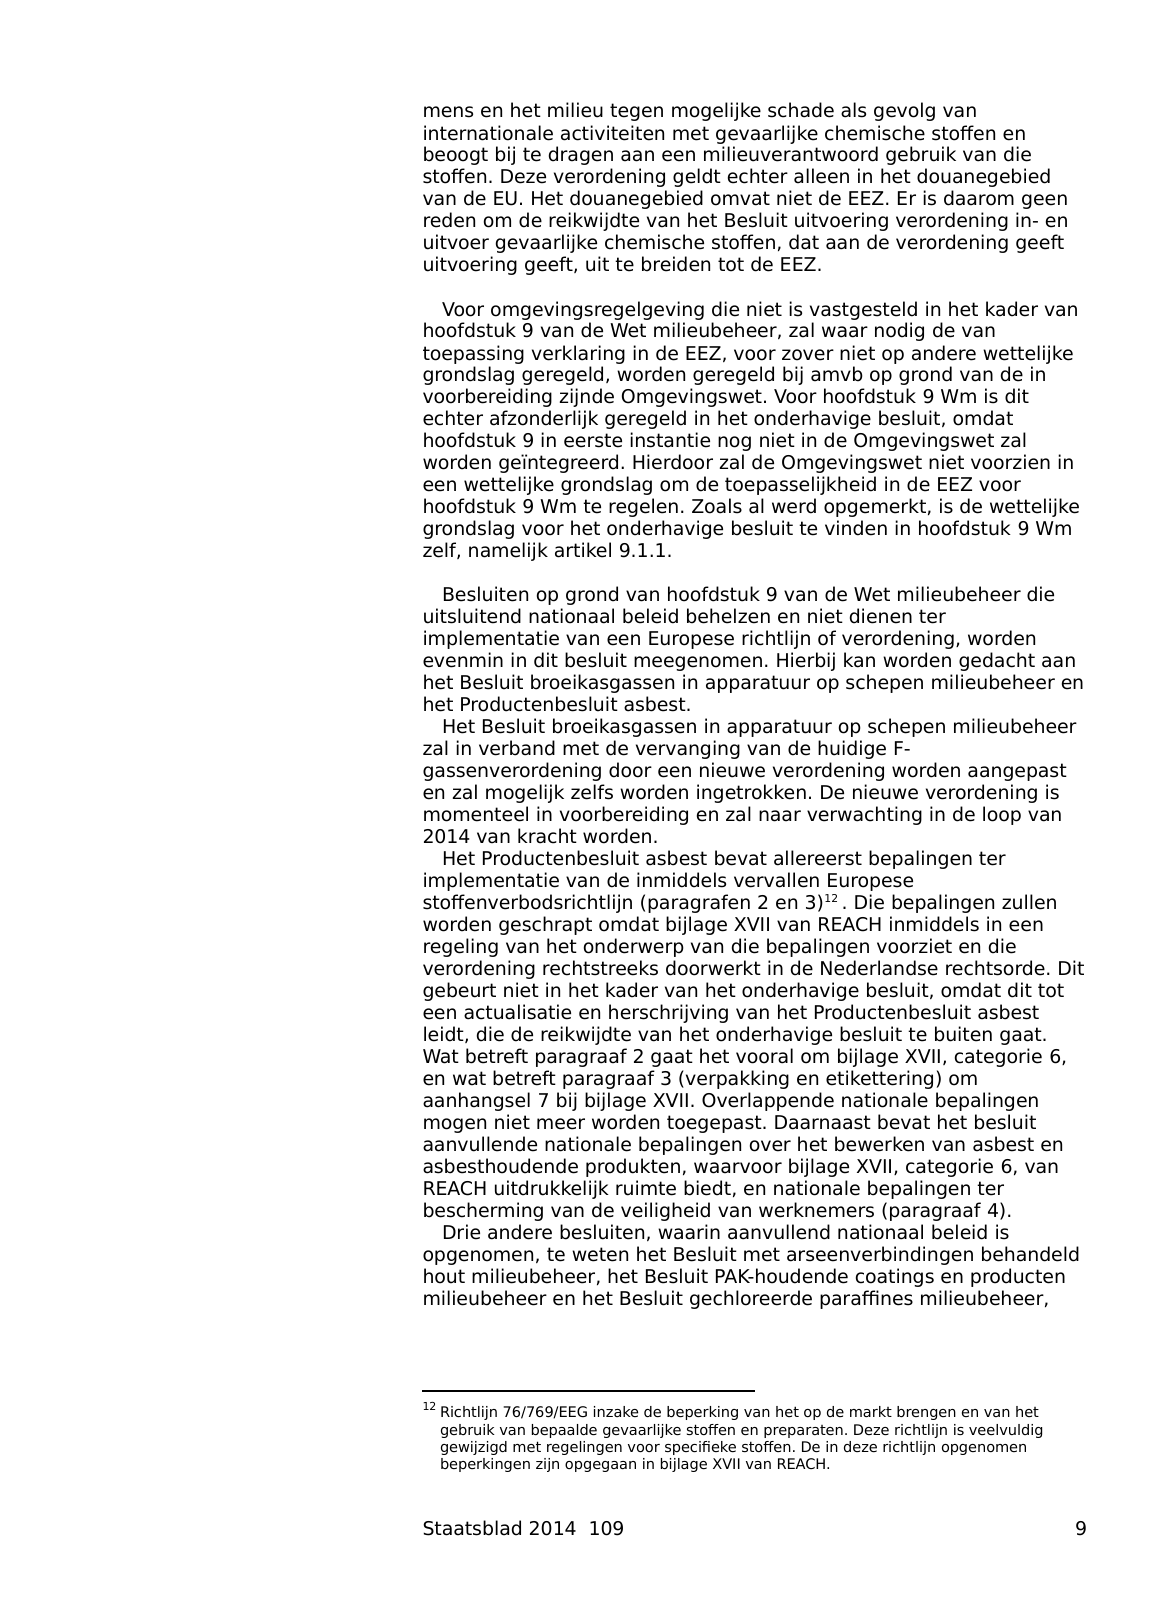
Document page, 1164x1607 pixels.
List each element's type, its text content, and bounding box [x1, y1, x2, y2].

text Richtlijn 76/769/EEG inzake de beperking van het op de markt brengen en van het gebruik van bepaalde gevaarlijke stoffen en preparaten. Deze richtlijn is veelvuldig gewijzigd met regelingen voor specifieke stoffen. De in deze richtlijn opgenomen beperkingen zijn opgegaan in bijlage XVII van REACH. [422, 1400, 1087, 1473]
text Het Besluit broeikasgassen in apparatuur op schepen milieubeheer zal in verband met de vervanging van de huidige F-gassenverordening door een nieuwe verordening worden aangepast en zal mogelijk zelfs worden ingetrokken. De nieuwe verordening is momenteel in voorbereiding en zal naar verwachting in de loop van 2014 van kracht worden. [422, 716, 1087, 848]
text Voor omgevingsregelgeving die niet is vastgesteld in het kader van hoofdstuk 9 van de Wet milieubeheer, zal waar nodig de van toepassing verklaring in de EEZ, voor zover niet op andere wettelijke grondslag geregeld, worden geregeld bij amvb op grond van de in voorbereiding zijnde Omgevingswet. Voor hoofdstuk 9 Wm is dit echter afzonderlijk geregeld in het onderhavige besluit, omdat hoofdstuk 9 in eerste instantie nog niet in de Omgevingswet zal worden geïntegreerd. Hierdoor zal de Omgevingswet niet voorzien in een wettelijke grondslag om de toepasselijkheid in de EEZ voor hoofdstuk 9 Wm te regelen. Zoals al werd opgemerkt, is de wettelijke grondslag voor het onderhavige besluit te vinden in hoofdstuk 9 Wm zelf, namelijk artikel 9.1.1. [422, 298, 1087, 562]
text Drie andere besluiten, waarin aanvullend nationaal beleid is opgenomen, te weten het Besluit met arseenverbindingen behandeld hout milieubeheer, het Besluit PAK-houdende coatings en producten milieubeheer en het Besluit gechloreerde paraffines milieubeheer, [422, 1222, 1087, 1310]
text Besluiten op grond van hoofdstuk 9 van de Wet milieubeheer die uitsluitend nationaal beleid behelzen en niet dienen ter implementatie van een Europese richtlijn of verordening, worden evenmin in dit besluit meegenomen. Hierbij kan worden gedacht aan het Besluit broeikasgassen in apparatuur op schepen milieubeheer en het Productenbesluit asbest. [422, 584, 1087, 716]
text mens en het milieu tegen mogelijke schade als gevolg van internationale activiteiten met gevaarlijke chemische stoffen en beoogt bij te dragen aan een milieuverantwoord gebruik van die stoffen. Deze verordening geldt echter alleen in het douanegebied van de EU. Het douanegebied omvat niet de EEZ. Er is daarom geen reden om de reikwijdte van het Besluit uitvoering verordening in- en uitvoer gevaarlijke chemische stoffen, dat aan de verordening geeft uitvoering geeft, uit te breiden tot de EEZ. [422, 100, 1087, 276]
text Het Productenbesluit asbest bevat allereerst bepalingen ter implementatie van de inmiddels vervallen Europese stoffenverbodsrichtlijn (paragrafen 2 en 3). Die bepalingen zullen worden geschrapt omdat bijlage XVII van REACH inmiddels in een regeling van het onderwerp van die bepalingen voorziet en die verordening rechtstreeks doorwerkt in de Nederlandse rechtsorde. Dit gebeurt niet in het kader van het onderhavige besluit, omdat dit tot een actualisatie en herschrijving van het Productenbesluit asbest leidt, die de reikwijdte van het onderhavige besluit te buiten gaat. Wat betreft paragraaf 2 gaat het vooral om bijlage XVII, categorie 6, en wat betreft paragraaf 3 (verpakking en etikettering) om aanhangsel 7 bij bijlage XVII. Overlappende nationale bepalingen mogen niet meer worden toegepast. Daarnaast bevat het besluit aanvullende nationale bepalingen over het bewerken van asbest en asbesthoudende produkten, waarvoor bijlage XVII, categorie 6, van REACH uitdrukkelijk ruimte biedt, en nationale bepalingen ter bescherming van de veiligheid van werknemers (paragraaf 4). [422, 848, 1087, 1222]
